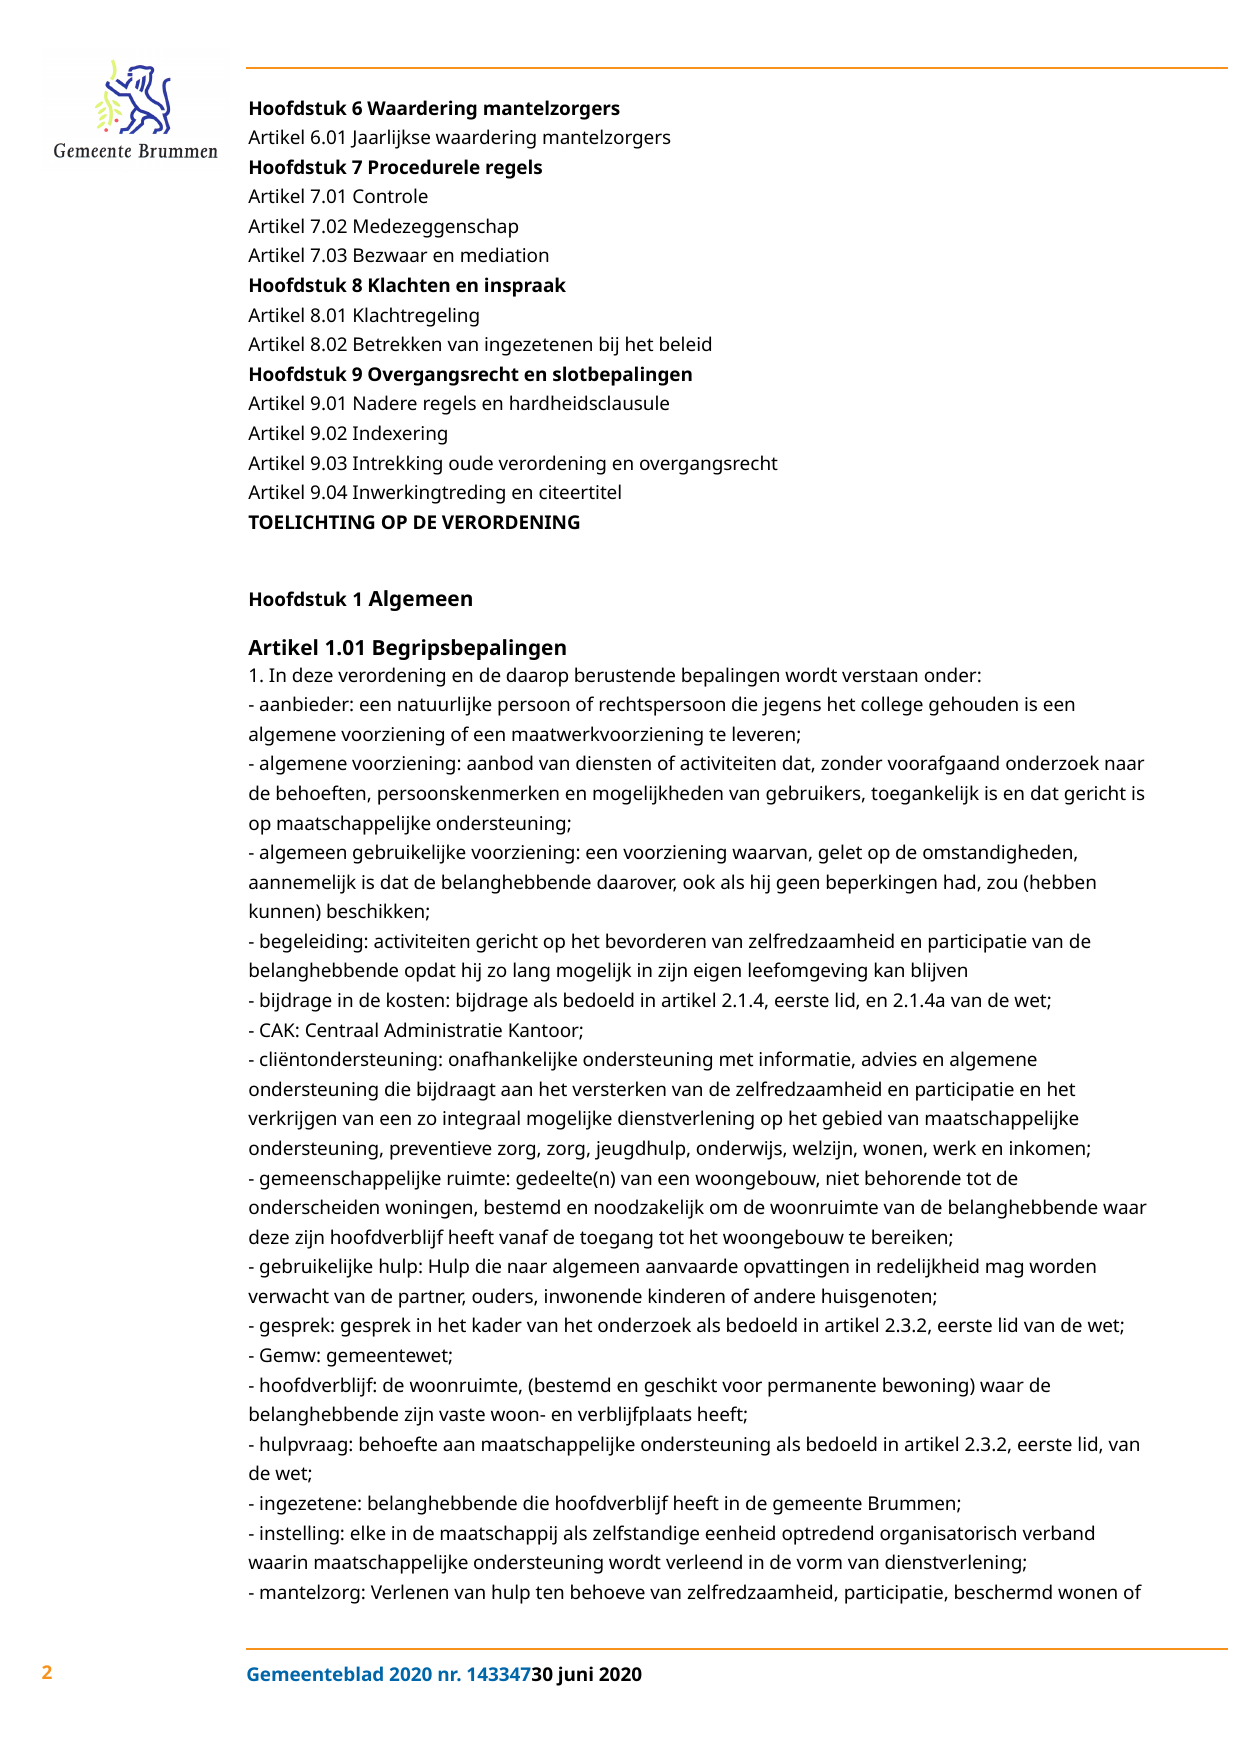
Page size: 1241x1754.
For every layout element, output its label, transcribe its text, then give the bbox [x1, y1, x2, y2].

text Artikel 1.01 Begripsbepalingen [248, 633, 1152, 662]
text - CAK: Centraal Administratie Kantoor; [248, 1017, 1152, 1043]
text - gebruikelijke hulp: Hulp die naar algemeen aanvaarde opvattingen in redelijkheid mag worden verwacht van de partner, ouders, inwonende kinderen of andere huisgenoten; [248, 1253, 1152, 1309]
text Artikel 9.02 Indexering [248, 420, 1152, 446]
text - cliёntondersteuning: onafhankelijke ondersteuning met informatie, advies en algemene ondersteuning die bijdraagt aan het versterken van de zelfredzaamheid en participatie en het verkrijgen van een zo integraal mogelijke dienstverlening op het gebied van maatschappelijke ondersteuning, preventieve zorg, zorg, jeugdhulp, onderwijs, welzijn, wonen, werk en inkomen; [248, 1046, 1152, 1161]
text - begeleiding: activiteiten gericht op het bevorderen van zelfredzaamheid en participatie van de belanghebbende opdat hij zo lang mogelijk in zijn eigen leefomgeving kan blijven [248, 928, 1152, 983]
text Artikel 9.03 Intrekking oude verordening en overgangsrecht [248, 450, 1152, 476]
text Hoofdstuk 6 Waardering mantelzorgers [248, 95, 1152, 121]
text Artikel 7.03 Bezwaar en mediation [248, 243, 1152, 268]
text TOELICHTING OP DE VERORDENING [248, 509, 1152, 535]
text - Gemw: gemeentewet; [248, 1342, 1152, 1368]
text - bijdrage in de kosten: bijdrage als bedoeld in artikel 2.1.4, eerste lid, en 2.1.4a van de wet; [248, 987, 1152, 1013]
text - algemeen gebruikelijke voorziening: een voorziening waarvan, gelet op de omstandigheden, aannemelijk is dat de belanghebbende daarover, ook als hij geen beperkingen had, zou (hebben kunnen) beschikken; [248, 839, 1152, 924]
text Artikel 6.01 Jaarlijkse waardering mantelzorgers [248, 124, 1152, 150]
text 1. In deze verordening en de daarop berustende bepalingen wordt verstaan onder: [248, 662, 1152, 688]
text - hoofdverblijf: de woonruimte, (bestemd en geschikt voor permanente bewoning) waar de belanghebbende zijn vaste woon- en verblijfplaats heeft; [248, 1372, 1152, 1427]
text Artikel 9.01 Nadere regels en hardheidsclausule [248, 391, 1152, 416]
text Artikel 7.01 Controle [248, 183, 1152, 209]
text - algemene voorziening: aanbod van diensten of activiteiten dat, zonder voorafgaand onderzoek naar de behoeften, persoonskenmerken en mogelijkheden van gebruikers, toegankelijk is en dat gericht is op maatschappelijke ondersteuning; [248, 751, 1152, 836]
text Hoofdstuk 1 Algemeen [248, 584, 1152, 613]
text Artikel 8.01 Klachtregeling [248, 302, 1152, 328]
text Artikel 9.04 Inwerkingtreding en citeertitel [248, 479, 1152, 505]
text Hoofdstuk 8 Klachten en inspraak [248, 272, 1152, 298]
picture [41, 47, 231, 172]
text Artikel 7.02 Medezeggenschap [248, 213, 1152, 239]
text - ingezetene: belanghebbende die hoofdverblijf heeft in de gemeente Brummen; [248, 1490, 1152, 1516]
text Hoofdstuk 9 Overgangsrecht en slotbepalingen [248, 361, 1152, 387]
text - instelling: elke in de maatschappij als zelfstandige eenheid optredend organisatorisch verband waarin maatschappelijke ondersteuning wordt verleend in de vorm van dienstverlening; [248, 1520, 1152, 1575]
text - gemeenschappelijke ruimte: gedeelte(n) van een woongebouw, niet behorende tot de onderscheiden woningen, bestemd en noodzakelijk om de woonruimte van de belanghebbende waar deze zijn hoofdverblijf heeft vanaf de toegang tot het woongebouw te bereiken; [248, 1165, 1152, 1250]
text - hulpvraag: behoefte aan maatschappelijke ondersteuning als bedoeld in artikel 2.3.2, eerste lid, van de wet; [248, 1431, 1152, 1486]
text Hoofdstuk 7 Procedurele regels [248, 154, 1152, 180]
text - mantelzorg: Verlenen van hulp ten behoeve van zelfredzaamheid, participatie, beschermd wonen of [248, 1579, 1152, 1605]
text - gesprek: gesprek in het kader van het onderzoek als bedoeld in artikel 2.3.2, eerste lid van de wet; [248, 1313, 1152, 1338]
text - aanbieder: een natuurlijke persoon of rechtspersoon die jegens het college gehouden is een algemene voorziening of een maatwerkvoorziening te leveren; [248, 691, 1152, 747]
text Artikel 8.02 Betrekken van ingezetenen bij het beleid [248, 331, 1152, 357]
